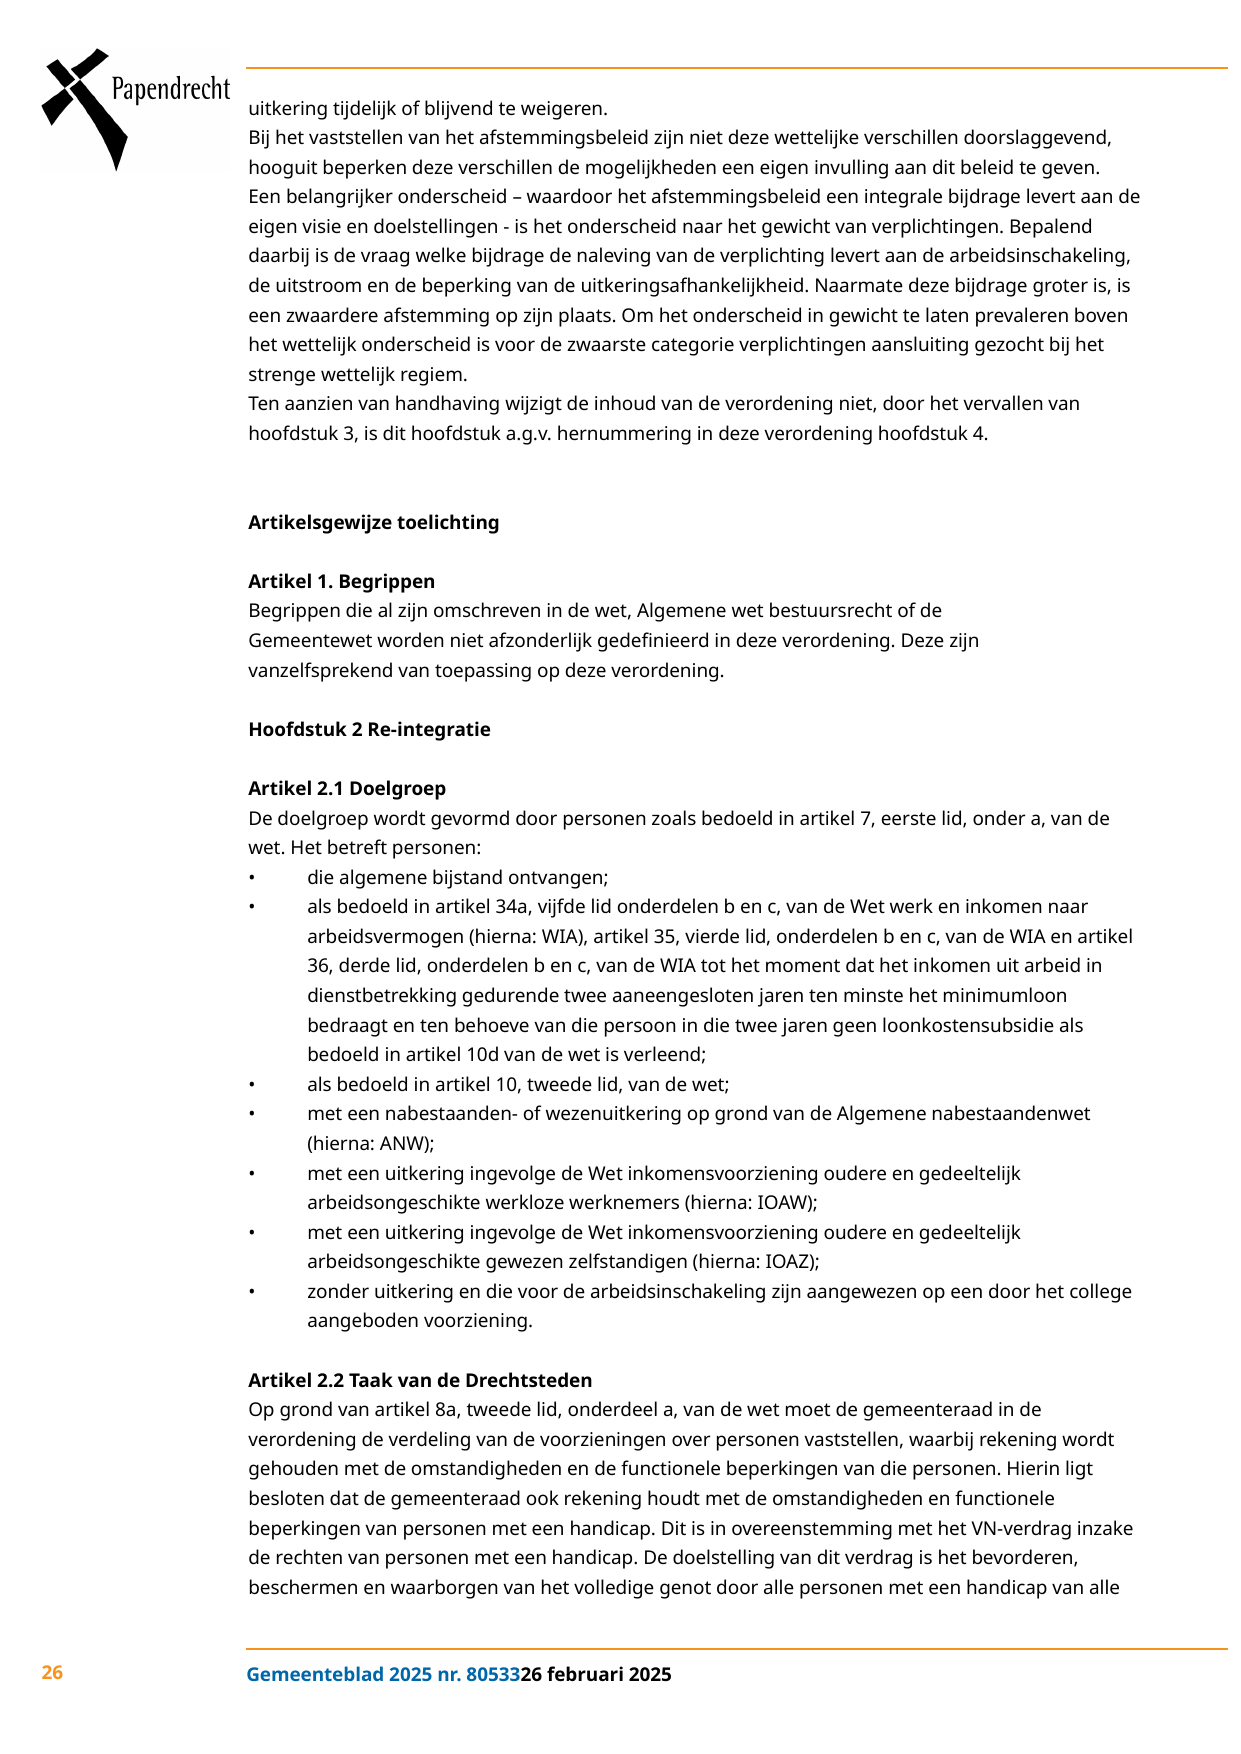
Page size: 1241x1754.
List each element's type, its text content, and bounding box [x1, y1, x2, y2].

list die algemene bijstand ontvangen; [248, 864, 1152, 890]
text Op grond van artikel 8a, tweede lid, onderdeel a, van de wet moet de gemeenteraad in de verordening de verdeling van de voorzieningen over personen vaststellen, waarbij rekening wordt gehouden met de omstandigheden en de functionele beperkingen van die personen. Hierin ligt besloten dat de gemeenteraad ook rekening houdt met de omstandigheden en functionele beperkingen van personen met een handicap. Dit is in overeenstemming met het VN-verdrag inzake de rechten van personen met een handicap. De doelstelling van dit verdrag is het bevorderen, beschermen en waarborgen van het volledige genot door alle personen met een handicap van alle [248, 1396, 1152, 1600]
list zonder uitkering en die voor de arbeidsinschakeling zijn aangewezen op een door het college aangeboden voorziening. [248, 1278, 1152, 1333]
list met een nabestaanden- of wezenuitkering op grond van de Algemene nabestaandenwet (hierna: ANW); [248, 1101, 1152, 1156]
list met een uitkering ingevolge de Wet inkomensvoorziening oudere en gedeeltelijk arbeidsongeschikte gewezen zelfstandigen (hierna: IOAZ); [248, 1219, 1152, 1274]
text Ten aanzien van handhaving wijzigt de inhoud van de verordening niet, door het vervallen van hoofdstuk 3, is dit hoofdstuk a.g.v. hernummering in deze verordening hoofdstuk 4. [248, 391, 1152, 446]
list als bedoeld in artikel 34a, vijfde lid onderdelen b en c, van de Wet werk en inkomen naar arbeidsvermogen (hierna: WIA), artikel 35, vierde lid, onderdelen b en c, van de WIA en artikel 36, derde lid, onderdelen b en c, van de WIA tot het moment dat het inkomen uit arbeid in dienstbetrekking gedurende twee aaneengesloten jaren ten minste het minimumloon bedraagt en ten behoeve van die persoon in die twee jaren geen loonkostensubsidie als bedoeld in artikel 10d van de wet is verleend; [248, 893, 1152, 1067]
text uitkering tijdelijk of blijvend te weigeren. [248, 95, 1152, 121]
text Gemeentewet worden niet afzonderlijk gedefinieerd in deze verordening. Deze zijn [248, 627, 1152, 653]
list met een uitkering ingevolge de Wet inkomensvoorziening oudere en gedeeltelijk arbeidsongeschikte werkloze werknemers (hierna: IOAW); [248, 1160, 1152, 1215]
text Artikelsgewijze toelichting [248, 509, 1152, 535]
text Artikel 2.1 Doelgroep [248, 775, 1152, 801]
text Begrippen die al zijn omschreven in de wet, Algemene wet bestuursrecht of de [248, 598, 1152, 623]
text Hoofdstuk 2 Re-integratie [248, 716, 1152, 742]
text Een belangrijker onderscheid – waardoor het afstemmingsbeleid een integrale bijdrage levert aan de eigen visie en doelstellingen - is het onderscheid naar het gewicht van verplichtingen. Bepalend daarbij is de vraag welke bijdrage de naleving van de verplichting levert aan de arbeidsinschakeling, de uitstroom en de beperking van de uitkeringsafhankelijkheid. Naarmate deze bijdrage groter is, is een zwaardere afstemming op zijn plaats. Om het onderscheid in gewicht te laten prevaleren boven het wettelijk onderscheid is voor de zwaarste categorie verplichtingen aansluiting gezocht bij het strenge wettelijk regiem. [248, 183, 1152, 387]
text Artikel 1. Begrippen [248, 568, 1152, 594]
text De doelgroep wordt gevormd door personen zoals bedoeld in artikel 7, eerste lid, onder a, van de wet. Het betreft personen: [248, 805, 1152, 860]
list als bedoeld in artikel 10, tweede lid, van de wet; [248, 1071, 1152, 1097]
text Bij het vaststellen van het afstemmingsbeleid zijn niet deze wettelijke verschillen doorslaggevend, hooguit beperken deze verschillen de mogelijkheden een eigen invulling aan dit beleid te geven. [248, 124, 1152, 180]
text Artikel 2.2 Taak van de Drechtsteden [248, 1367, 1152, 1393]
text vanzelfsprekend van toepassing op deze verordening. [248, 657, 1152, 683]
picture [41, 47, 231, 172]
